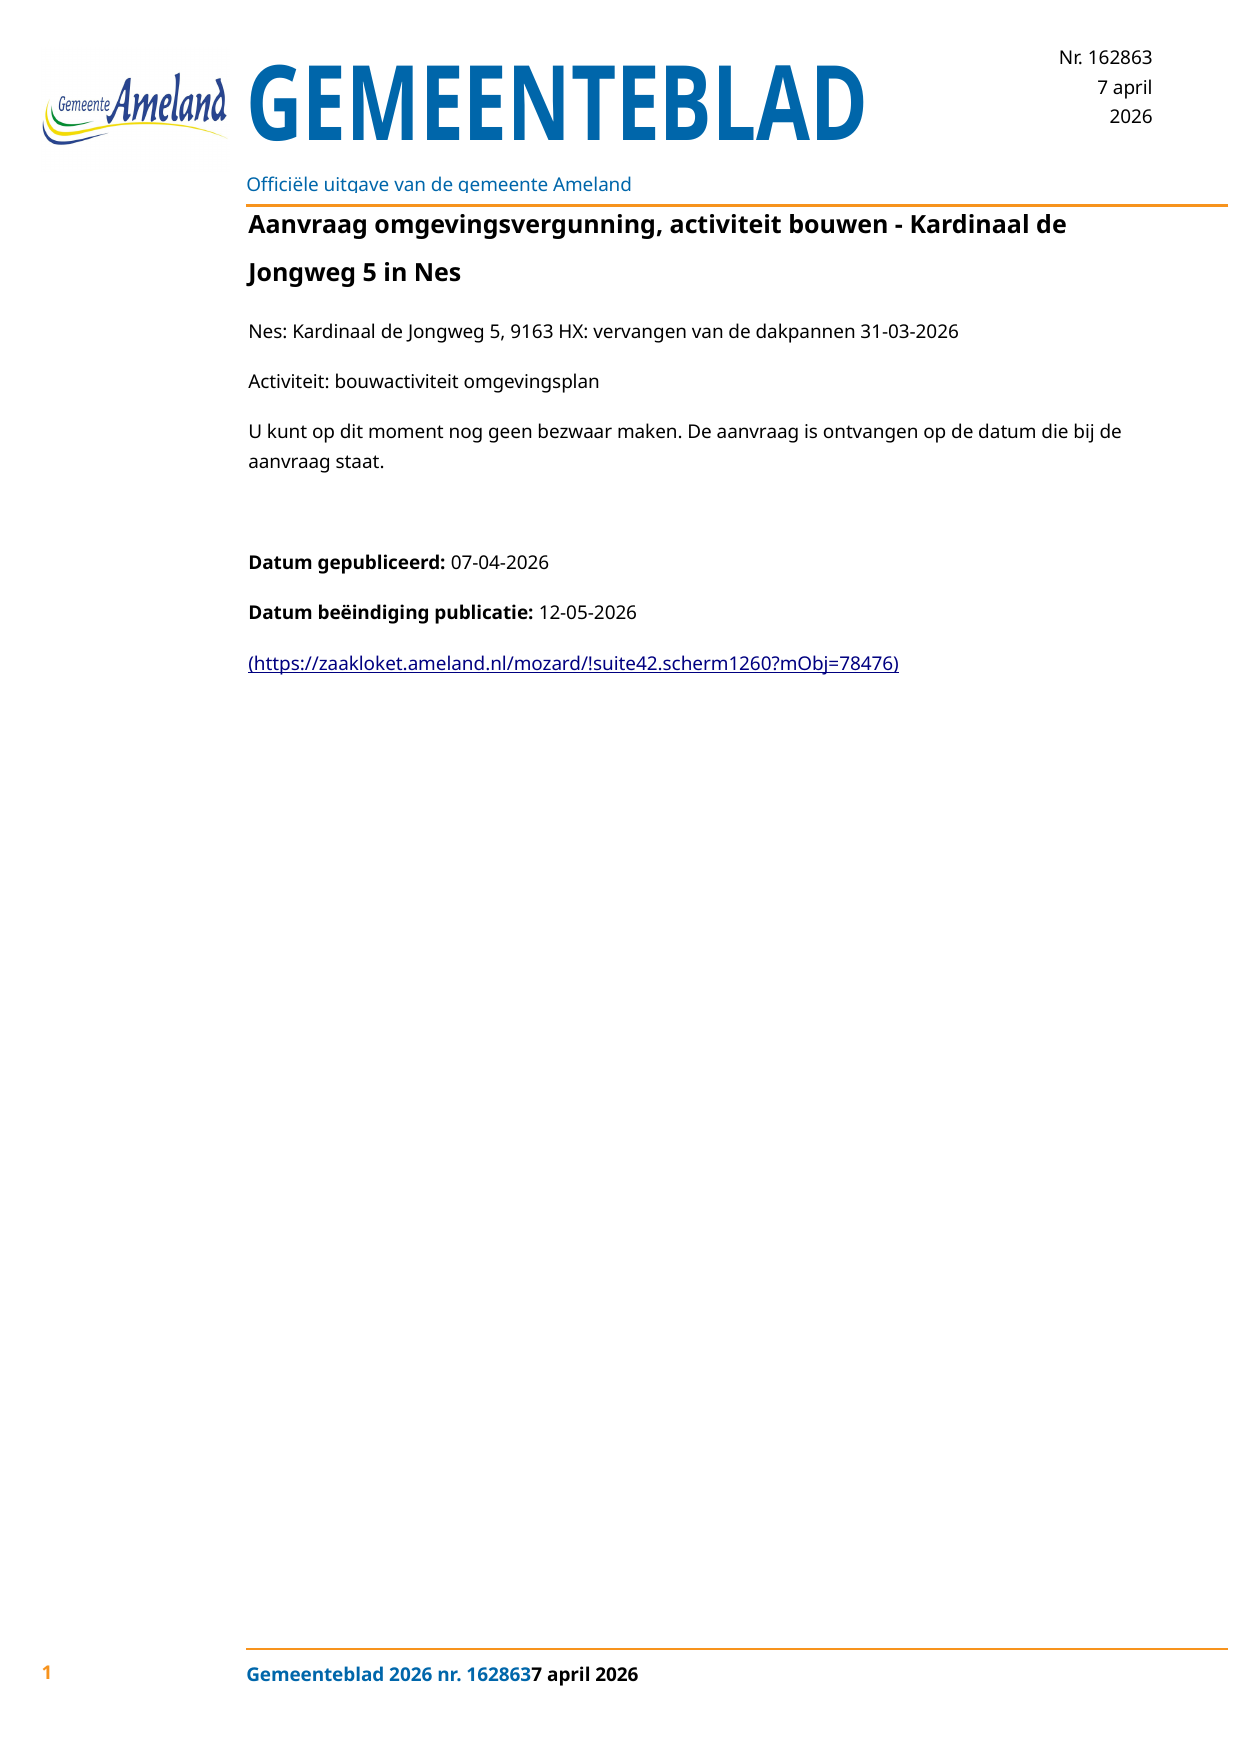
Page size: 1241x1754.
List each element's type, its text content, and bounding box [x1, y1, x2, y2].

text Datum beëindiging publicatie: 12-05-2026 [248, 599, 1152, 625]
text Activiteit: bouwactiviteit omgevingsplan [248, 368, 1152, 394]
text Aanvraag omgevingsvergunning, activiteit bouwen - Kardinaal de Jongweg 5 in Nes [248, 207, 1152, 288]
text (https://zaakloket.ameland.nl/mozard/!suite42.scherm1260?mObj=78476) [248, 650, 1152, 676]
text U kunt op dit moment nog geen bezwaar maken. De aanvraag is ontvangen op de datum die bij de aanvraag staat. [248, 419, 1152, 474]
text Datum gepubliceerd: 07-04-2026 [248, 549, 1152, 575]
picture [41, 47, 231, 172]
text Nes: Kardinaal de Jongweg 5, 9163 HX: vervangen van de dakpannen 31-03-2026 [248, 318, 1152, 344]
